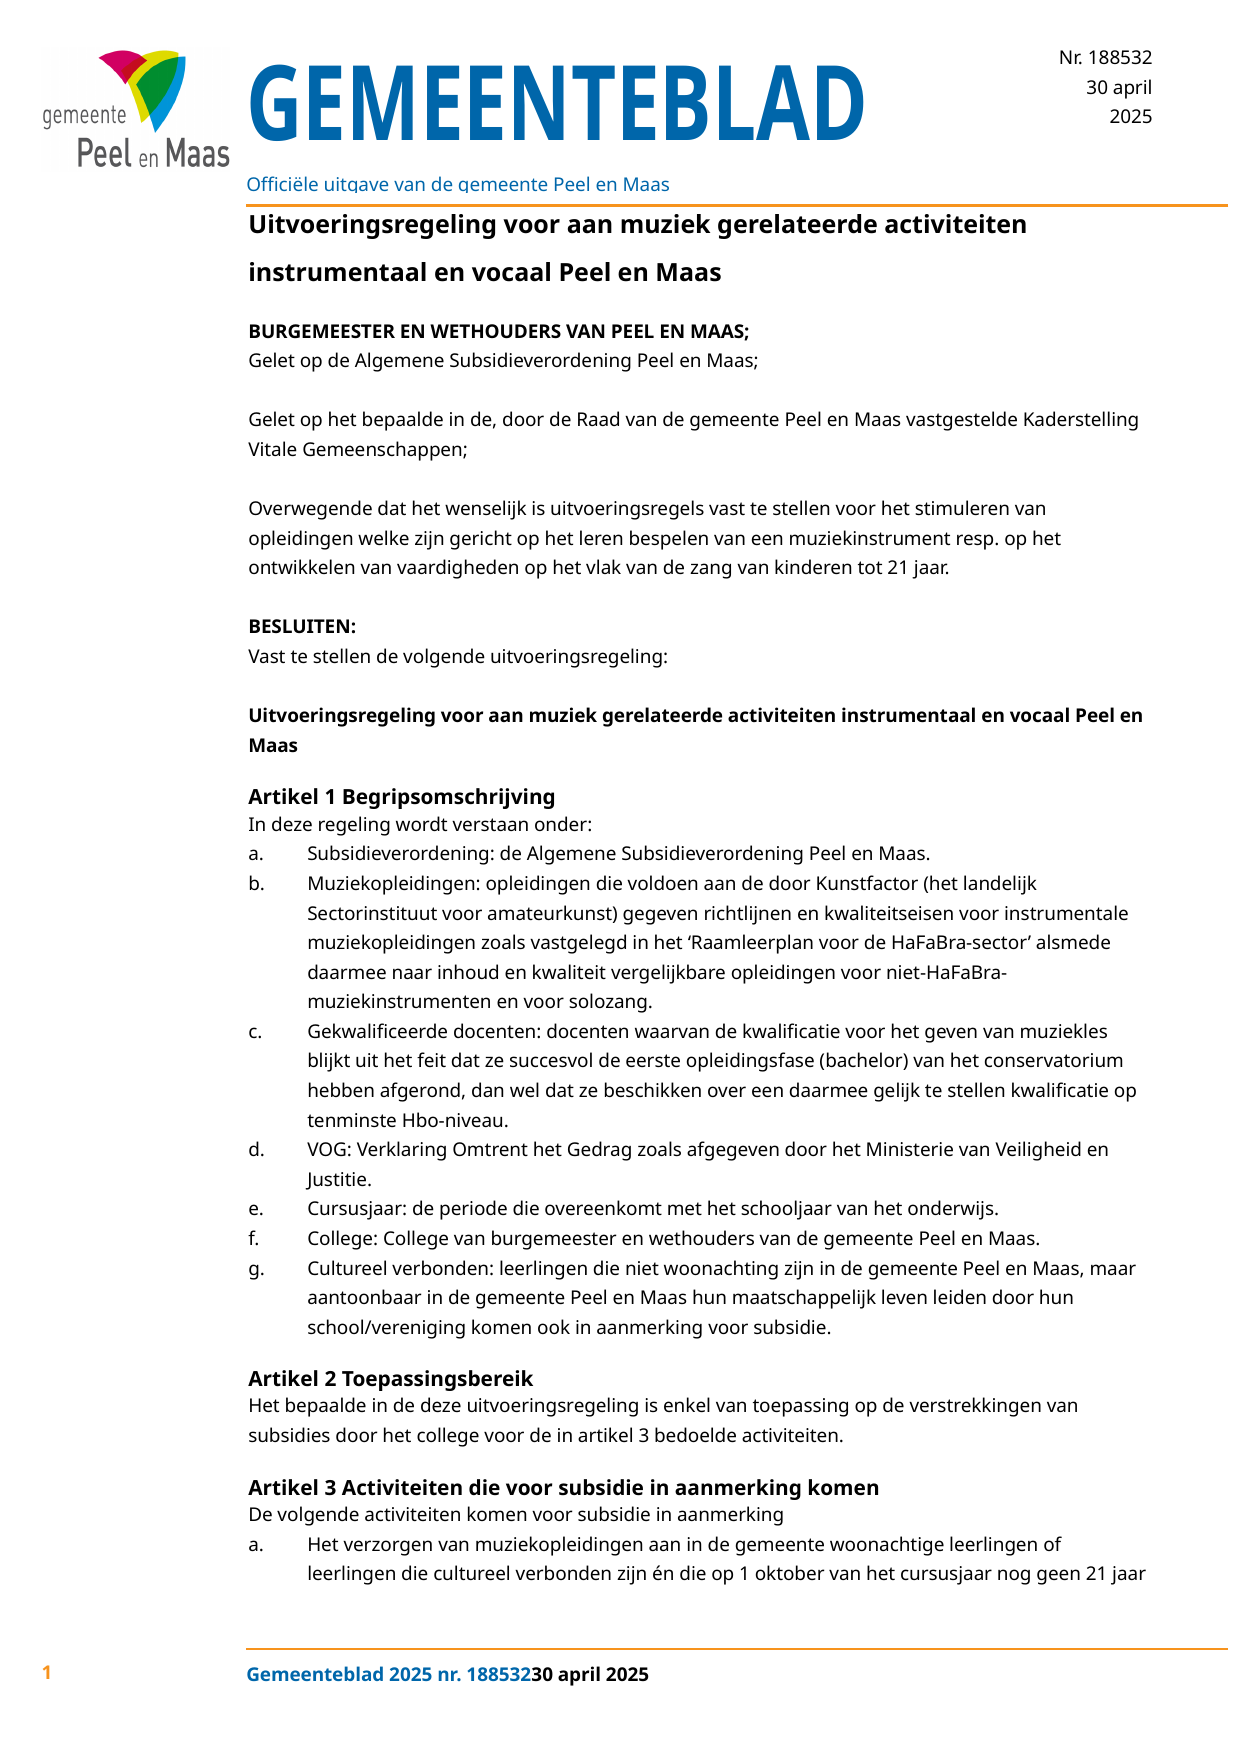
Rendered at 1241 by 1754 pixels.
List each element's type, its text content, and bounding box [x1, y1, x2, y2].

text Het bepaalde in de deze uitvoeringsregeling is enkel van toepassing op de verstrekkingen van subsidies door het college voor de in artikel 3 bedoelde activiteiten. [248, 1393, 1152, 1448]
list Het verzorgen van muziekopleidingen aan in de gemeente woonachtige leerlingen of leerlingen die cultureel verbonden zijn én die op 1 oktober van het cursusjaar nog geen 21 jaar [248, 1531, 1152, 1586]
text Overwegende dat het wenselijk is uitvoeringsregels vast te stellen voor het stimuleren van opleidingen welke zijn gericht op het leren bespelen van een muziekinstrument resp. op het ontwikkelen van vaardigheden op het vlak van de zang van kinderen tot 21 jaar. [248, 495, 1152, 580]
text In deze regeling wordt verstaan onder: [248, 811, 1152, 837]
list Subsidieverordening: de Algemene Subsidieverordening Peel en Maas. [248, 841, 1152, 866]
text Uitvoeringsregeling voor aan muziek gerelateerde activiteiten instrumentaal en vocaal Peel en Maas [248, 702, 1152, 758]
text BURGEMEESTER EN WETHOUDERS VAN PEEL EN MAAS; [248, 318, 1152, 344]
list Gekwalificeerde docenten: docenten waarvan de kwalificatie voor het geven van muziekles blijkt uit het feit dat ze succesvol de eerste opleidingsfase (bachelor) van het conservatorium hebben afgerond, dan wel dat ze beschikken over een daarmee gelijk te stellen kwalificatie op tenminste Hbo-niveau. [248, 1018, 1152, 1132]
list Cultureel verbonden: leerlingen die niet woonachting zijn in de gemeente Peel en Maas, maar aantoonbaar in de gemeente Peel en Maas hun maatschappelijk leven leiden door hun school/vereniging komen ook in aanmerking voor subsidie. [248, 1255, 1152, 1339]
text Vast te stellen de volgende uitvoeringsregeling: [248, 643, 1152, 669]
text De volgende activiteiten komen voor subsidie in aanmerking [248, 1501, 1152, 1527]
text Gelet op de Algemene Subsidieverordening Peel en Maas; [248, 347, 1152, 373]
list College: College van burgemeester en wethouders van de gemeente Peel en Maas. [248, 1225, 1152, 1251]
list VOG: Verklaring Omtrent het Gedrag zoals afgegeven door het Ministerie van Veiligheid en Justitie. [248, 1136, 1152, 1192]
text BESLUITEN: [248, 614, 1152, 639]
picture [41, 47, 231, 172]
text Artikel 2 Toepassingsbereik [248, 1364, 1152, 1393]
text Gelet op het bepaalde in de, door de Raad van de gemeente Peel en Maas vastgestelde Kaderstelling Vitale Gemeenschappen; [248, 407, 1152, 462]
list Muziekopleidingen: opleidingen die voldoen aan de door Kunstfactor (het landelijk Sectorinstituut voor amateurkunst) gegeven richtlijnen en kwaliteitseisen voor instrumentale muziekopleidingen zoals vastgelegd in het ‘Raamleerplan voor de HaFaBra-sector’ alsmede daarmee naar inhoud en kwaliteit vergelijkbare opleidingen voor niet-HaFaBra-muziekinstrumenten en voor solozang. [248, 870, 1152, 1014]
text Uitvoeringsregeling voor aan muziek gerelateerde activiteiten instrumentaal en vocaal Peel en Maas [248, 207, 1152, 288]
text Artikel 3 Activiteiten die voor subsidie in aanmerking komen [248, 1473, 1152, 1501]
text Artikel 1 Begripsomschrijving [248, 782, 1152, 811]
list Cursusjaar: de periode die overeenkomt met het schooljaar van het onderwijs. [248, 1196, 1152, 1221]
